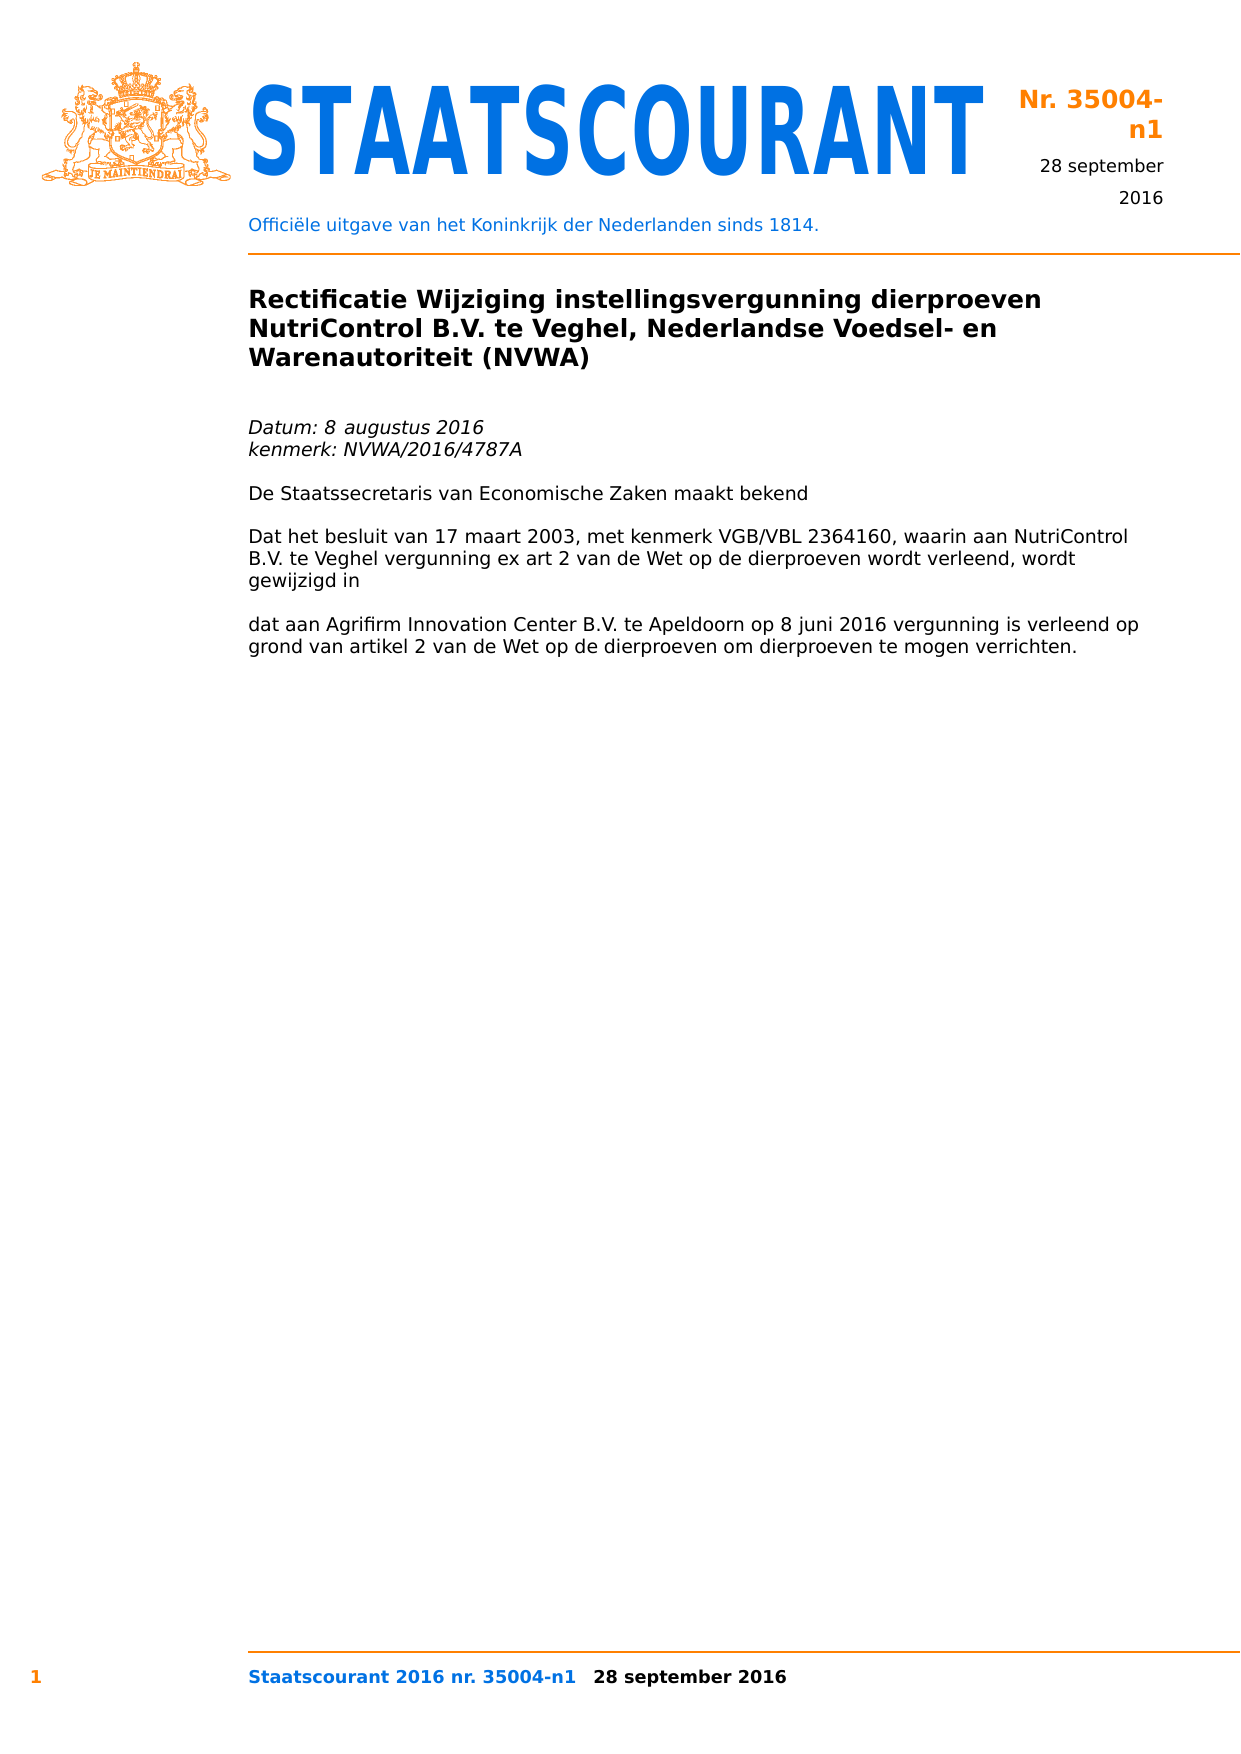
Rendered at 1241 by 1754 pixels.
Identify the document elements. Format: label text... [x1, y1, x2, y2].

table_header [25, 62, 248, 253]
picture [41, 62, 231, 186]
text kenmerk: NVWA/2016/4787A [248, 438, 1163, 461]
subtitle Rectificatie Wijziging instellingsvergunning dierproeven NutriControl B.V. te Veghel, Nederlandse Voedsel- en Warenautoriteit (NVWA) [248, 285, 1163, 373]
table_cell Officiële uitgave van het Koninkrijk der Nederlanden sinds 1814. [248, 215, 1240, 253]
text dat aan Agrifirm Innovation Center B.V. te Apeldoorn op 8 juni 2016 vergunning is verleend op grond van artikel 2 van de Wet op de dierproeven om dierproeven te mogen verrichten. [248, 614, 1163, 658]
text De Staatssecretaris van Economische Zaken maakt bekend [248, 482, 1163, 504]
table_cell 28 september [998, 150, 1240, 182]
table_header STAATSCOURANT [248, 62, 998, 215]
text Datum: 8 augustus 2016 [248, 417, 1163, 438]
table_header Nr. 35004-n1 [998, 62, 1240, 150]
text Dat het besluit van 17 maart 2003, met kenmerk VGB/VBL 2364160, waarin aan NutriControl B.V. te Veghel vergunning ex art 2 van de Wet op de dierproeven wordt verleend, wordt gewijzigd in [248, 526, 1163, 592]
table_cell 2016 [998, 183, 1240, 215]
